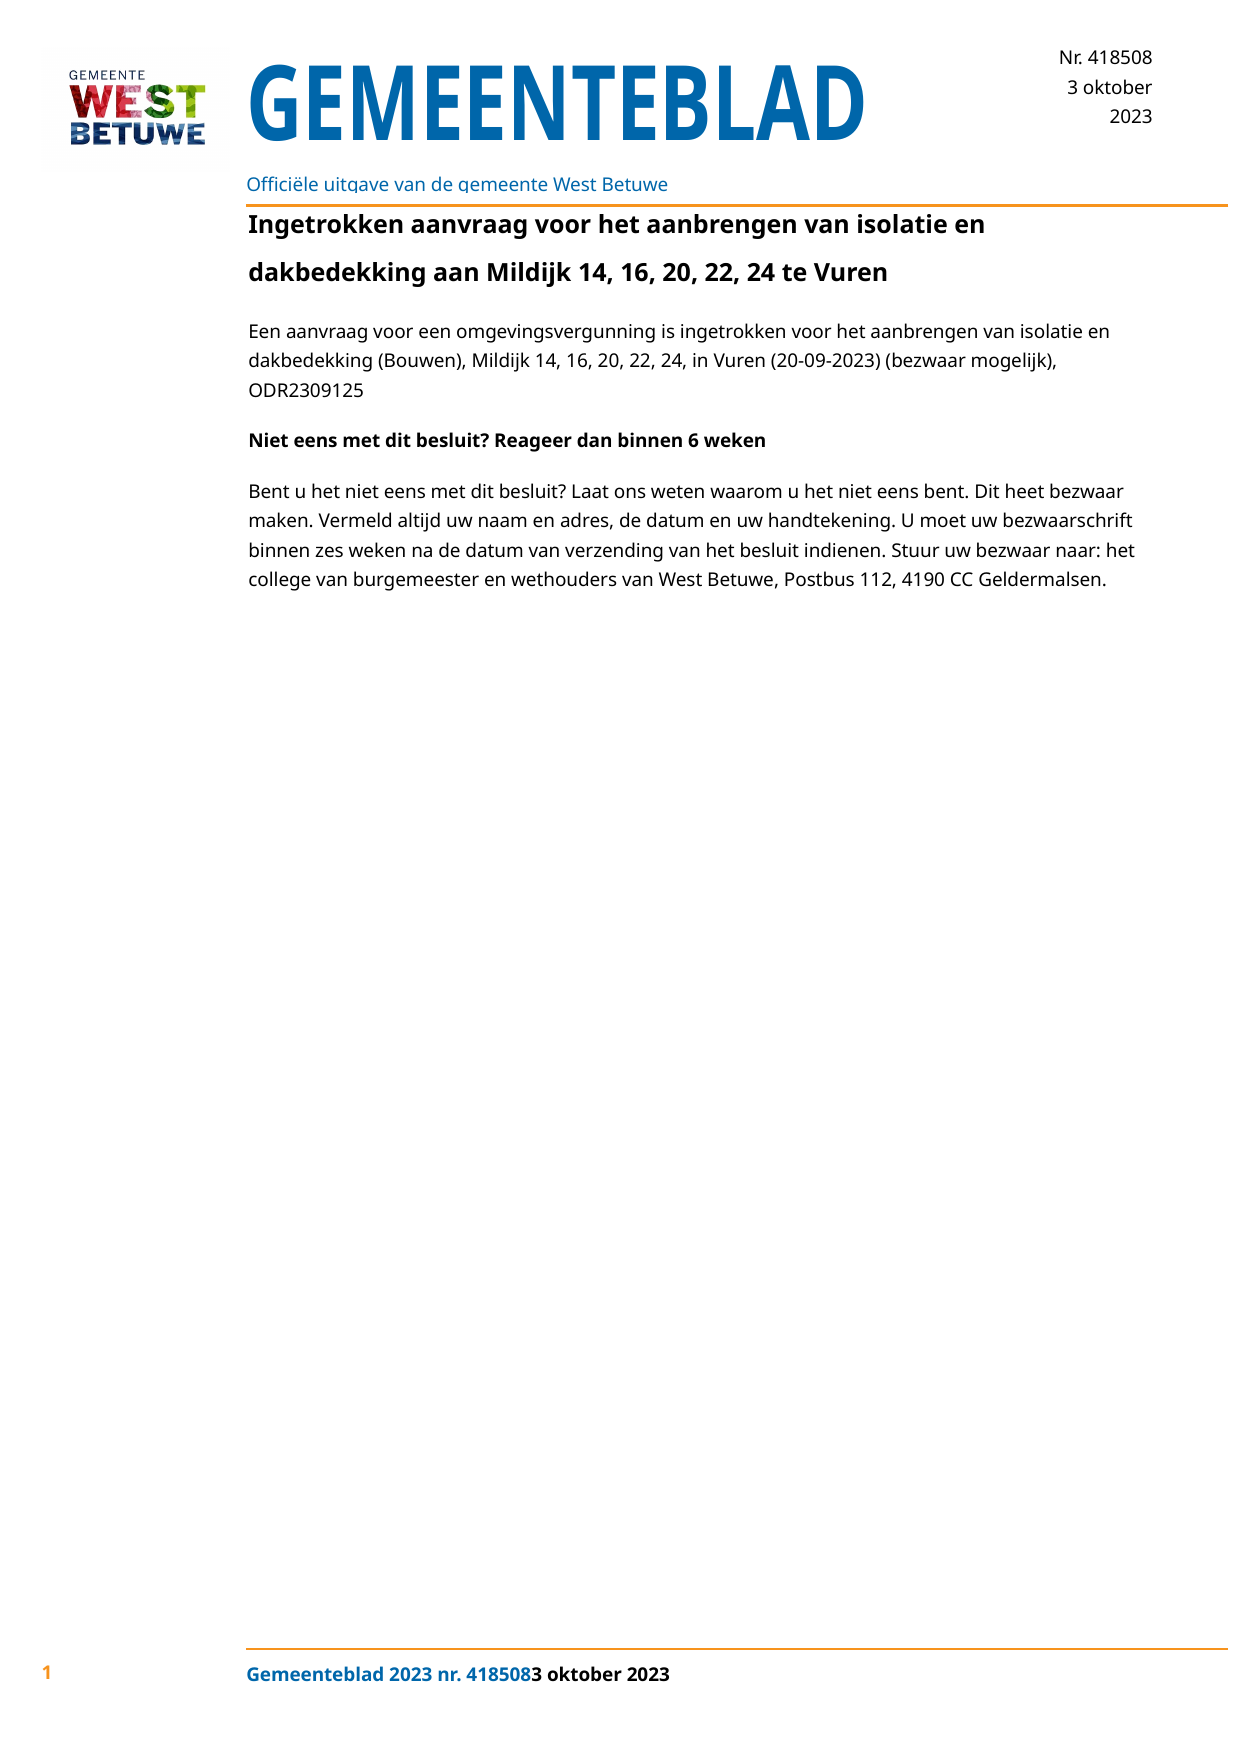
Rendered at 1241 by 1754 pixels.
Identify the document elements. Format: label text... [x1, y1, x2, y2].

text Een aanvraag voor een omgevingsvergunning is ingetrokken voor het aanbrengen van isolatie en dakbedekking (Bouwen), Mildijk 14, 16, 20, 22, 24, in Vuren (20-09-2023) (bezwaar mogelijk), ODR2309125 [248, 318, 1152, 403]
text Niet eens met dit besluit? Reageer dan binnen 6 weken [248, 427, 1152, 453]
text Ingetrokken aanvraag voor het aanbrengen van isolatie en dakbedekking aan Mildijk 14, 16, 20, 22, 24 te Vuren [248, 207, 1152, 288]
picture [41, 47, 231, 172]
text Bent u het niet eens met dit besluit? Laat ons weten waarom u het niet eens bent. Dit heet bezwaar maken. Vermeld altijd uw naam en adres, de datum en uw handtekening. U moet uw bezwaarschrift binnen zes weken na de datum van verzending van het besluit indienen. Stuur uw bezwaar naar: het college van burgemeester en wethouders van West Betuwe, Postbus 112, 4190 CC Geldermalsen. [248, 478, 1152, 592]
